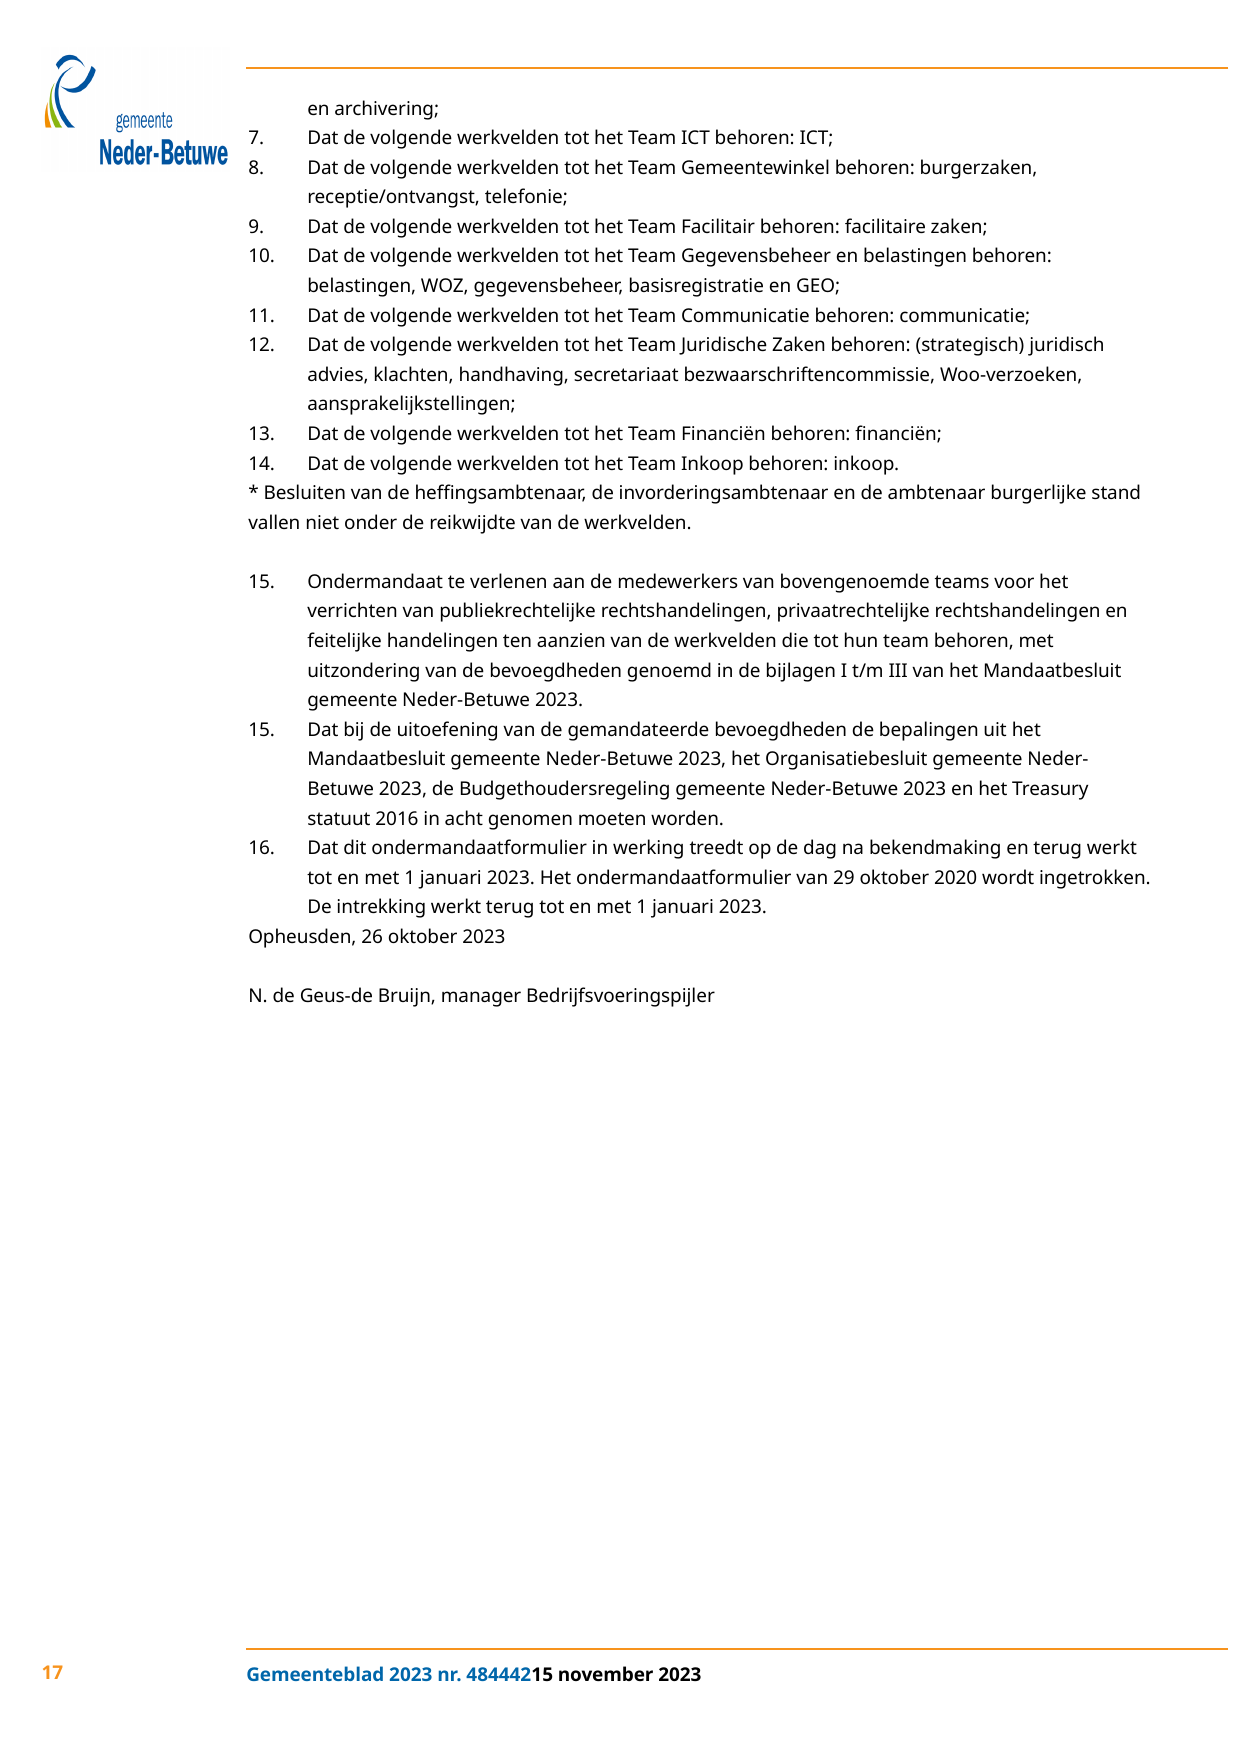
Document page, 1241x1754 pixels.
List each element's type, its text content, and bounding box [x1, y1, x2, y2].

list Dat de volgende werkvelden tot het Team Gegevensbeheer en belastingen behoren: belastingen, WOZ, gegevensbeheer, basisregistratie en GEO; [248, 243, 1152, 298]
list Dat de volgende werkvelden tot het Team Juridische Zaken behoren: (strategisch) juridisch advies, klachten, handhaving, secretariaat bezwaarschriftencommissie, Woo-verzoeken, aansprakelijkstellingen; [248, 331, 1152, 416]
list Dat bij de uitoefening van de gemandateerde bevoegdheden de bepalingen uit het Mandaatbesluit gemeente Neder-Betuwe 2023, het Organisatiebesluit gemeente Neder-Betuwe 2023, de Budgethoudersregeling gemeente Neder-Betuwe 2023 en het Treasury statuut 2016 in acht genomen moeten worden. [248, 716, 1152, 831]
text * Besluiten van de heffingsambtenaar, de invorderingsambtenaar en de ambtenaar burgerlijke stand vallen niet onder de reikwijdte van de werkvelden. [248, 479, 1152, 535]
list Dat de volgende werkvelden tot het Team Financiën behoren: financiën; [248, 420, 1152, 446]
list Dat de volgende werkvelden tot het Team ICT behoren: ICT; [248, 124, 1152, 150]
text Opheusden, 26 oktober 2023 [248, 923, 1152, 949]
list Dat dit ondermandaatformulier in werking treedt op de dag na bekendmaking en terug werkt tot en met 1 januari 2023. Het ondermandaatformulier van 29 oktober 2020 wordt ingetrokken. De intrekking werkt terug tot en met 1 januari 2023. [248, 834, 1152, 919]
list Dat de volgende werkvelden tot het Team Facilitair behoren: facilitaire zaken; [248, 213, 1152, 239]
picture [41, 47, 231, 172]
list Ondermandaat te verlenen aan de medewerkers van bovengenoemde teams voor het verrichten van publiekrechtelijke rechtshandelingen, privaatrechtelijke rechtshandelingen en feitelijke handelingen ten aanzien van de werkvelden die tot hun team behoren, met uitzondering van de bevoegdheden genoemd in de bijlagen I t/m III van het Mandaatbesluit gemeente Neder-Betuwe 2023. [248, 568, 1152, 712]
list Dat de volgende werkvelden tot het Team Gemeentewinkel behoren: burgerzaken, receptie/ontvangst, telefonie; [248, 154, 1152, 209]
list en archivering; [248, 95, 1152, 121]
text N. de Geus-de Bruijn, manager Bedrijfsvoeringspijler [248, 982, 1152, 1008]
list Dat de volgende werkvelden tot het Team Inkoop behoren: inkoop. [248, 450, 1152, 476]
list Dat de volgende werkvelden tot het Team Communicatie behoren: communicatie; [248, 302, 1152, 328]
